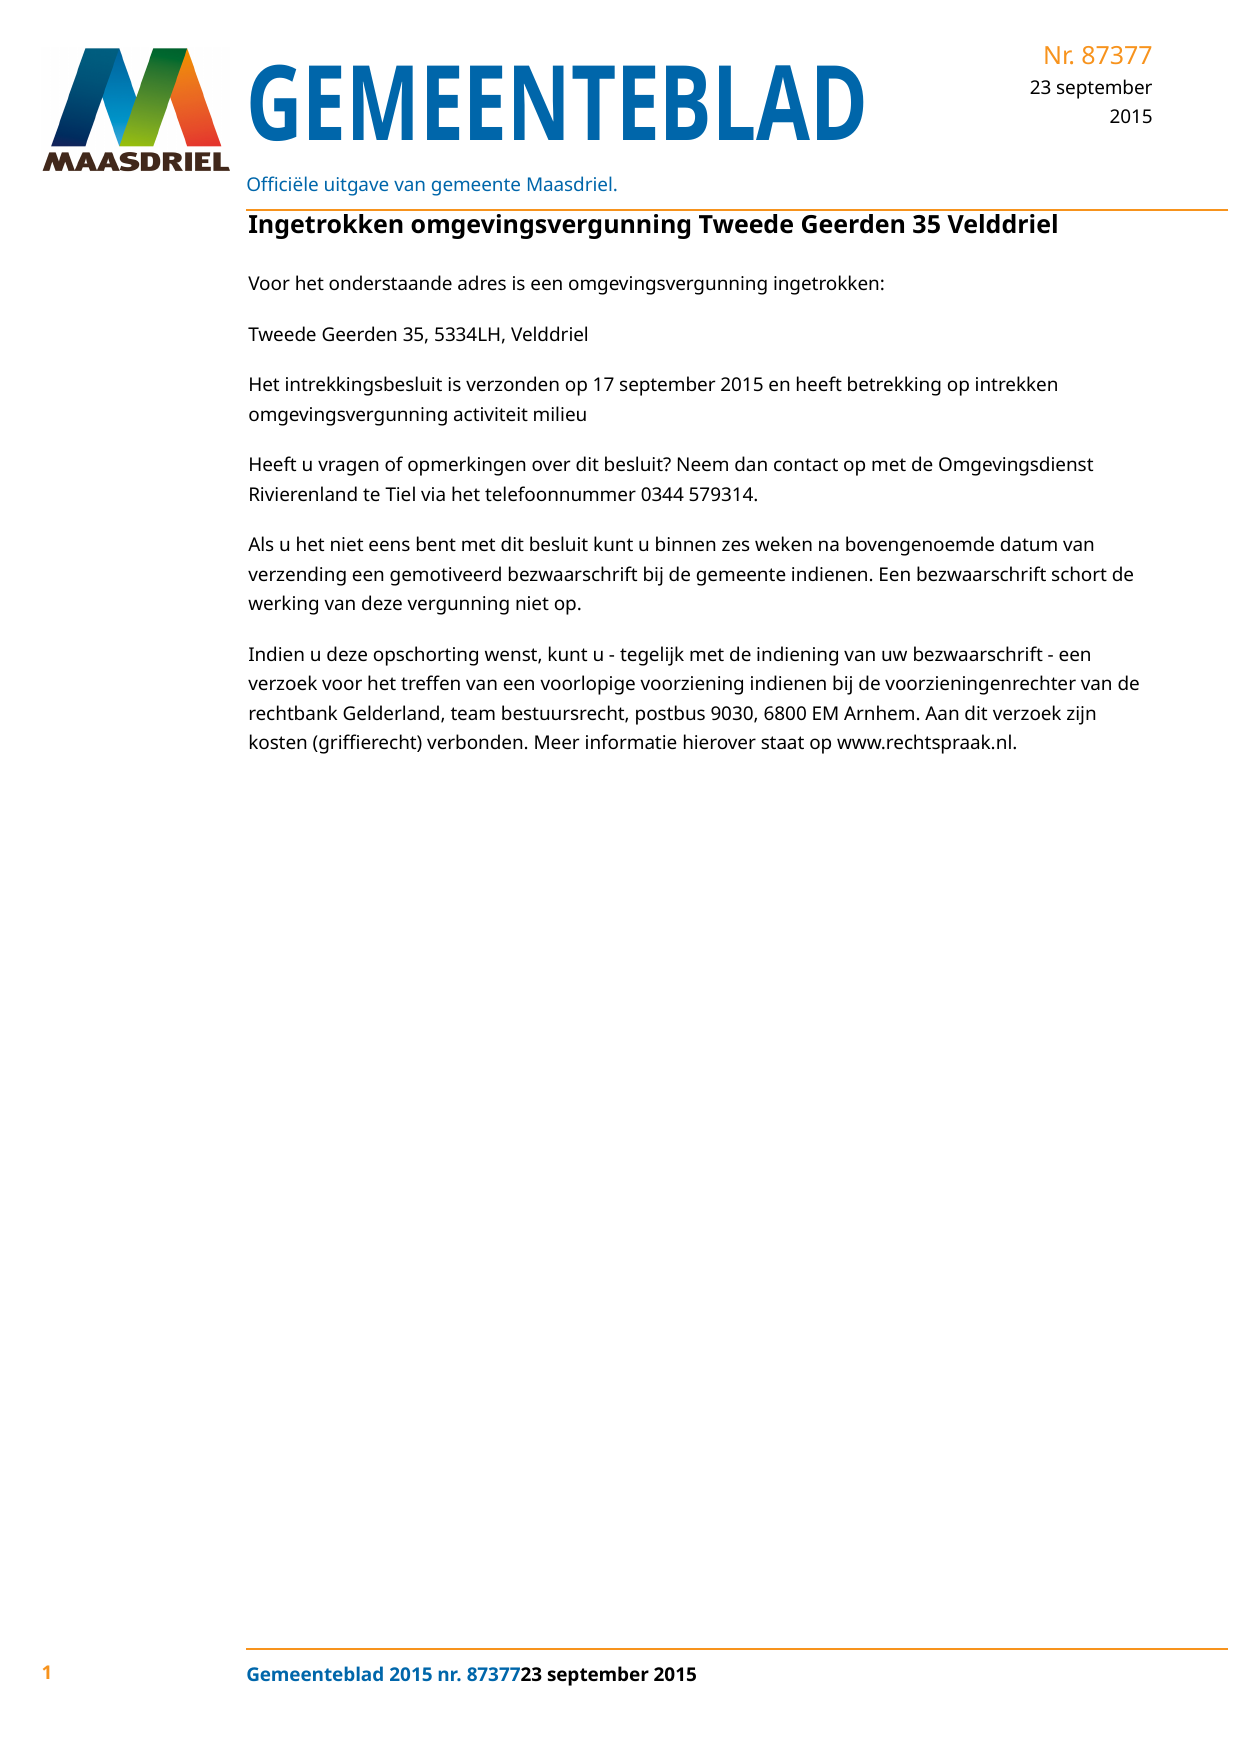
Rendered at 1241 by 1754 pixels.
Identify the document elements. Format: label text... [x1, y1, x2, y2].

text Als u het niet eens bent met dit besluit kunt u binnen zes weken na bovengenoemde datum van verzending een gemotiveerd bezwaarschrift bij de gemeente indienen. Een bezwaarschrift schort de werking van deze vergunning niet op. [248, 531, 1152, 616]
text Heeft u vragen of opmerkingen over dit besluit? Neem dan contact op met de Omgevingsdienst Rivierenland te Tiel via het telefoonnummer 0344 579314. [248, 451, 1152, 506]
text Ingetrokken omgevingsvergunning Tweede Geerden 35 Velddriel [248, 211, 1152, 241]
picture [41, 47, 231, 172]
text Indien u deze opschorting wenst, kunt u - tegelijk met de indiening van uw bezwaarschrift - een verzoek voor het treffen van een voorlopige voorziening indienen bij de voorzieningenrechter van de rechtbank Gelderland, team bestuursrecht, postbus 9030, 6800 EM Arnhem. Aan dit verzoek zijn kosten (griffierecht) verbonden. Meer informatie hierover staat op www.rechtspraak.nl. [248, 641, 1152, 755]
text Voor het onderstaande adres is een omgevingsvergunning ingetrokken: [248, 270, 1152, 296]
text Het intrekkingsbesluit is verzonden op 17 september 2015 en heeft betrekking op intrekken omgevingsvergunning activiteit milieu [248, 371, 1152, 426]
text Tweede Geerden 35, 5334LH, Velddriel [248, 321, 1152, 346]
